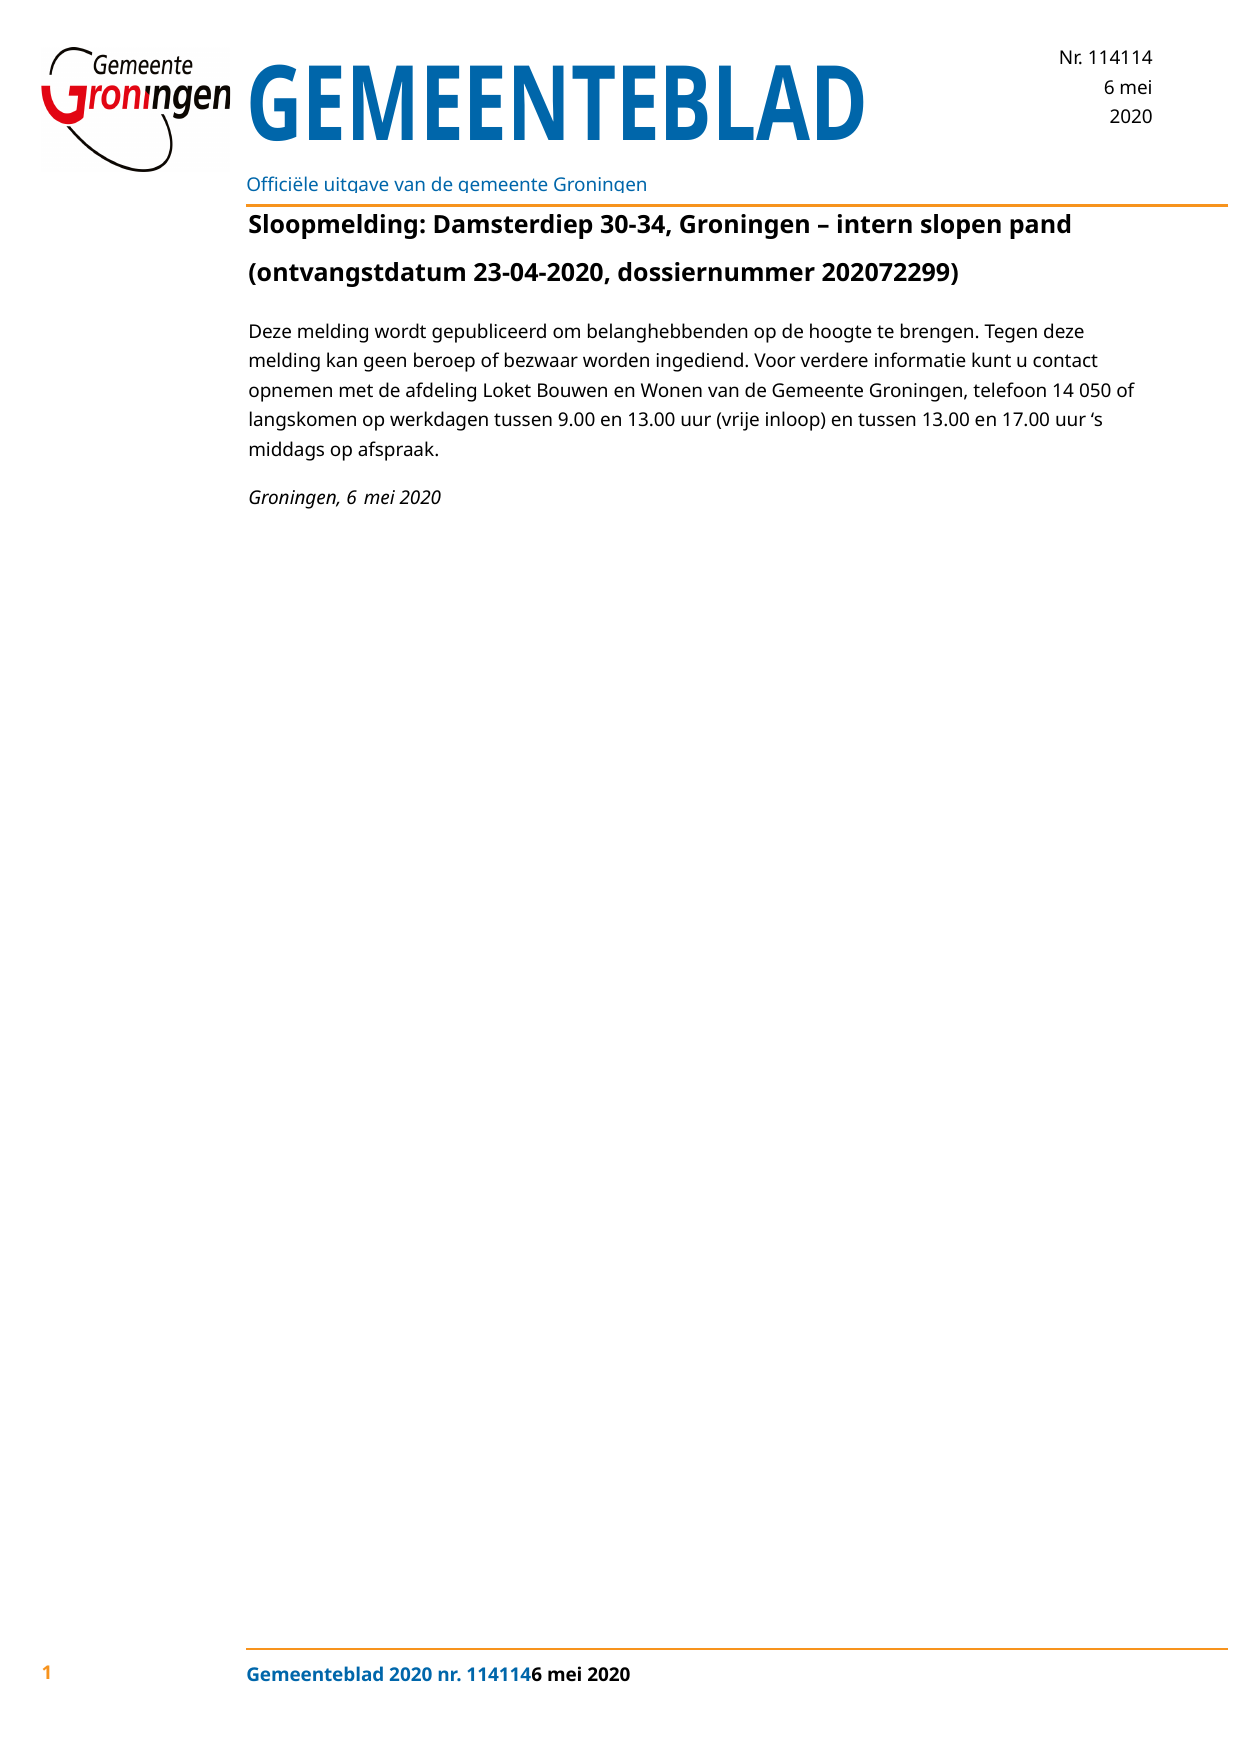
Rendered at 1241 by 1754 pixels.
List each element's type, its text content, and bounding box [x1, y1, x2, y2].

text Groningen, 6 mei 2020 [248, 484, 1152, 510]
picture [41, 47, 231, 172]
text Sloopmelding: Damsterdiep 30-34, Groningen – intern slopen pand (ontvangstdatum 23-04-2020, dossiernummer 202072299) [248, 207, 1152, 288]
text Deze melding wordt gepubliceerd om belanghebbenden op de hoogte te brengen. Tegen deze melding kan geen beroep of bezwaar worden ingediend. Voor verdere informatie kunt u contact opnemen met de afdeling Loket Bouwen en Wonen van de Gemeente Groningen, telefoon 14 050 of langskomen op werkdagen tussen 9.00 en 13.00 uur (vrije inloop) en tussen 13.00 en 17.00 uur ‘s middags op afspraak. [248, 318, 1152, 462]
